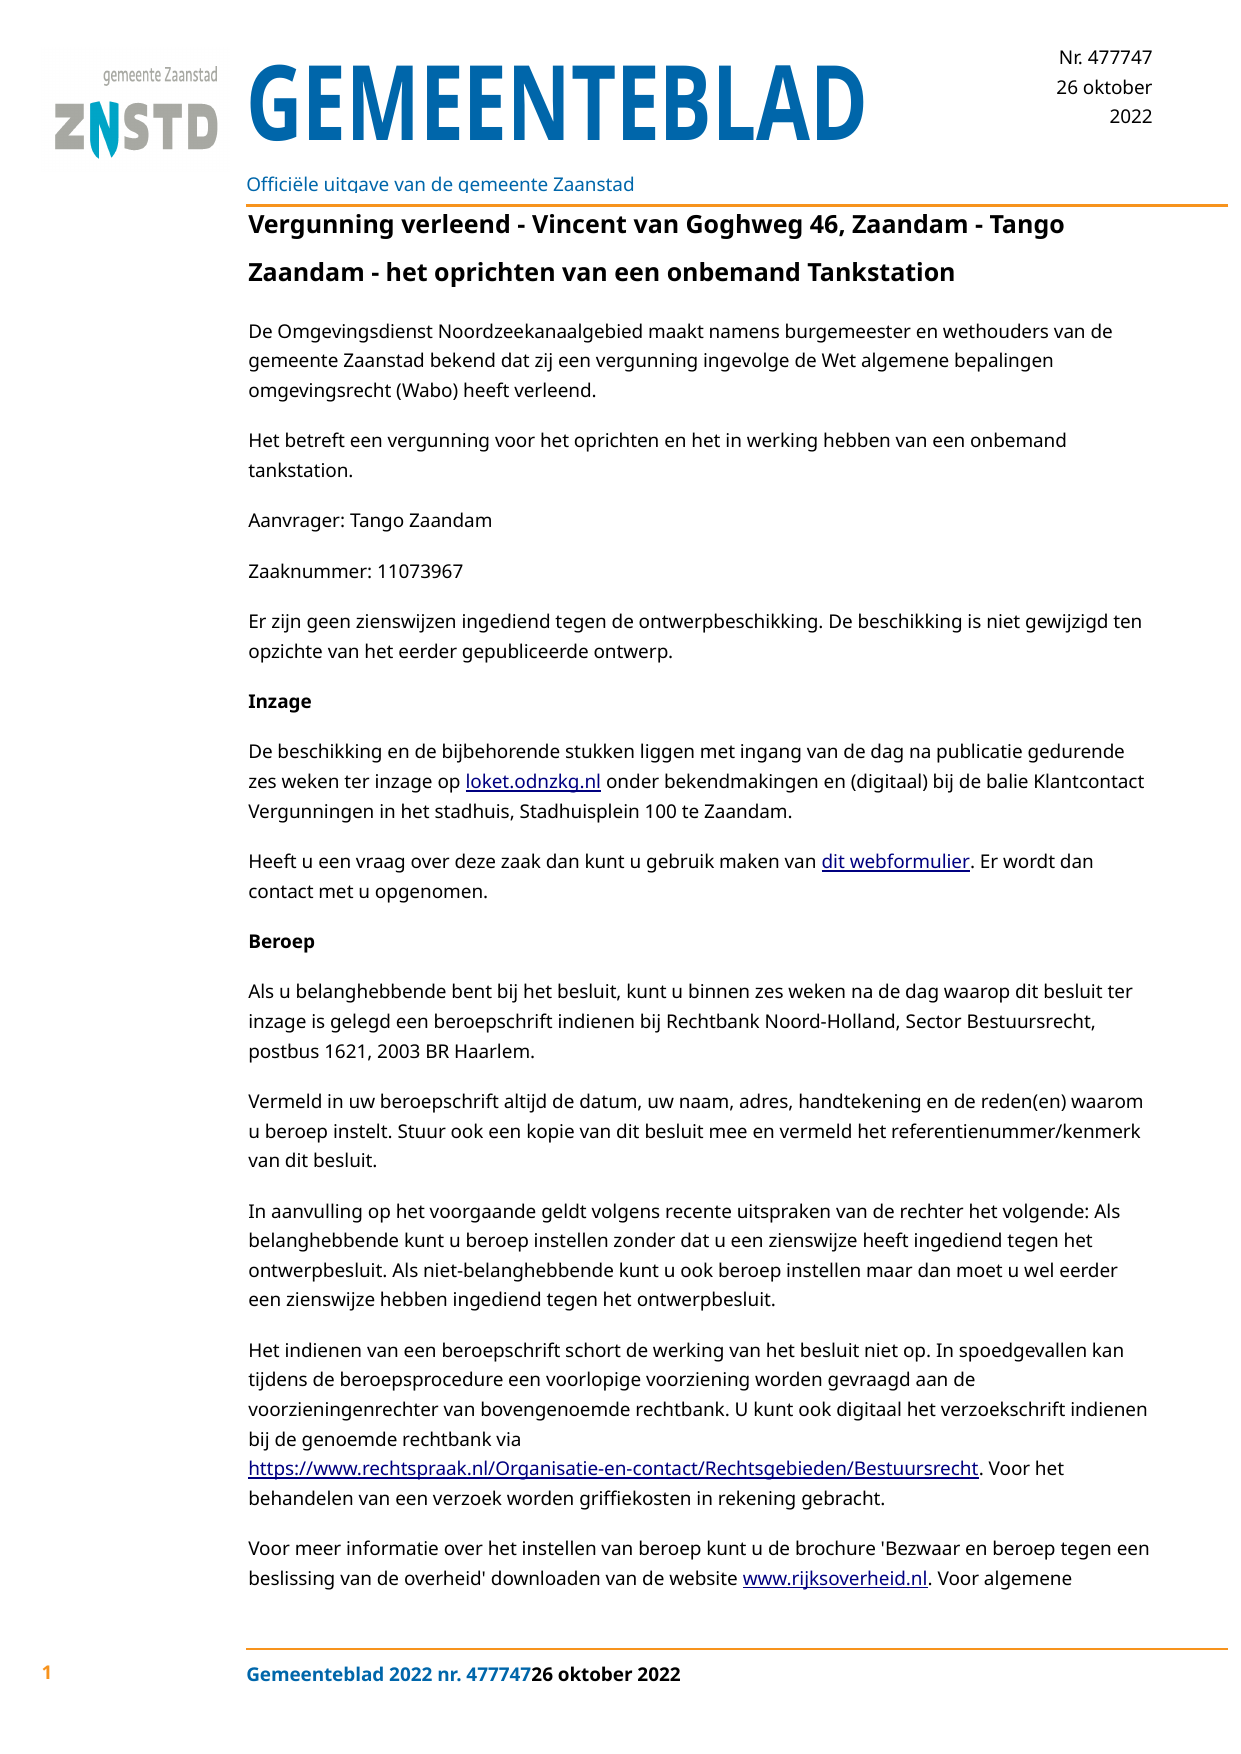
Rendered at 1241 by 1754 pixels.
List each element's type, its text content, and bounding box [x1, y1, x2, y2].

text Er zijn geen zienswijzen ingediend tegen de ontwerpbeschikking. De beschikking is niet gewijzigd ten opzichte van het eerder gepubliceerde ontwerp. [248, 608, 1152, 664]
text De beschikking en de bijbehorende stukken liggen met ingang van de dag na publicatie gedurende zes weken ter inzage op loket.odnzkg.nl onder bekendmakingen en (digitaal) bij de balie Klantcontact Vergunningen in het stadhuis, Stadhuisplein 100 te Zaandam. [248, 739, 1152, 824]
text Beroep [248, 928, 1152, 954]
text Het betreft een vergunning voor het oprichten en het in werking hebben van een onbemand tankstation. [248, 427, 1152, 483]
text Zaaknummer: 11073967 [248, 558, 1152, 584]
text Het indienen van een beroepschrift schort de werking van het besluit niet op. In spoedgevallen kan tijdens de beroepsprocedure een voorlopige voorziening worden gevraagd aan de voorzieningenrechter van bovengenoemde rechtbank. U kunt ook digitaal het verzoekschrift indienen bij de genoemde rechtbank via https://www.rechtspraak.nl/Organisatie-en-contact/Rechtsgebieden/Bestuursrecht. Voor het behandelen van een verzoek worden griffiekosten in rekening gebracht. [248, 1337, 1152, 1511]
text Inzage [248, 688, 1152, 714]
text Vergunning verleend - Vincent van Goghweg 46, Zaandam - Tango Zaandam - het oprichten van een onbemand Tankstation [248, 207, 1152, 288]
text Vermeld in uw beroepschrift altijd de datum, uw naam, adres, handtekening en de reden(en) waarom u beroep instelt. Stuur ook een kopie van dit besluit mee en vermeld het referentienummer/kenmerk van dit besluit. [248, 1088, 1152, 1173]
text Als u belanghebbende bent bij het besluit, kunt u binnen zes weken na de dag waarop dit besluit ter inzage is gelegd een beroepschrift indienen bij Rechtbank Noord-Holland, Sector Bestuursrecht, postbus 1621, 2003 BR Haarlem. [248, 979, 1152, 1064]
text Heeft u een vraag over deze zaak dan kunt u gebruik maken van dit webformulier. Er wordt dan contact met u opgenomen. [248, 848, 1152, 904]
picture [41, 47, 231, 172]
text In aanvulling op het voorgaande geldt volgens recente uitspraken van de rechter het volgende: Als belanghebbende kunt u beroep instellen zonder dat u een zienswijze heeft ingediend tegen het ontwerpbesluit. Als niet-belanghebbende kunt u ook beroep instellen maar dan moet u wel eerder een zienswijze hebben ingediend tegen het ontwerpbesluit. [248, 1198, 1152, 1312]
text Aanvrager: Tango Zaandam [248, 507, 1152, 533]
text Voor meer informatie over het instellen van beroep kunt u de brochure 'Bezwaar en beroep tegen een beslissing van de overheid' downloaden van de website www.rijksoverheid.nl. Voor algemene [248, 1535, 1152, 1591]
text De Omgevingsdienst Noordzeekanaalgebied maakt namens burgemeester en wethouders van de gemeente Zaanstad bekend dat zij een vergunning ingevolge de Wet algemene bepalingen omgevingsrecht (Wabo) heeft verleend. [248, 318, 1152, 403]
